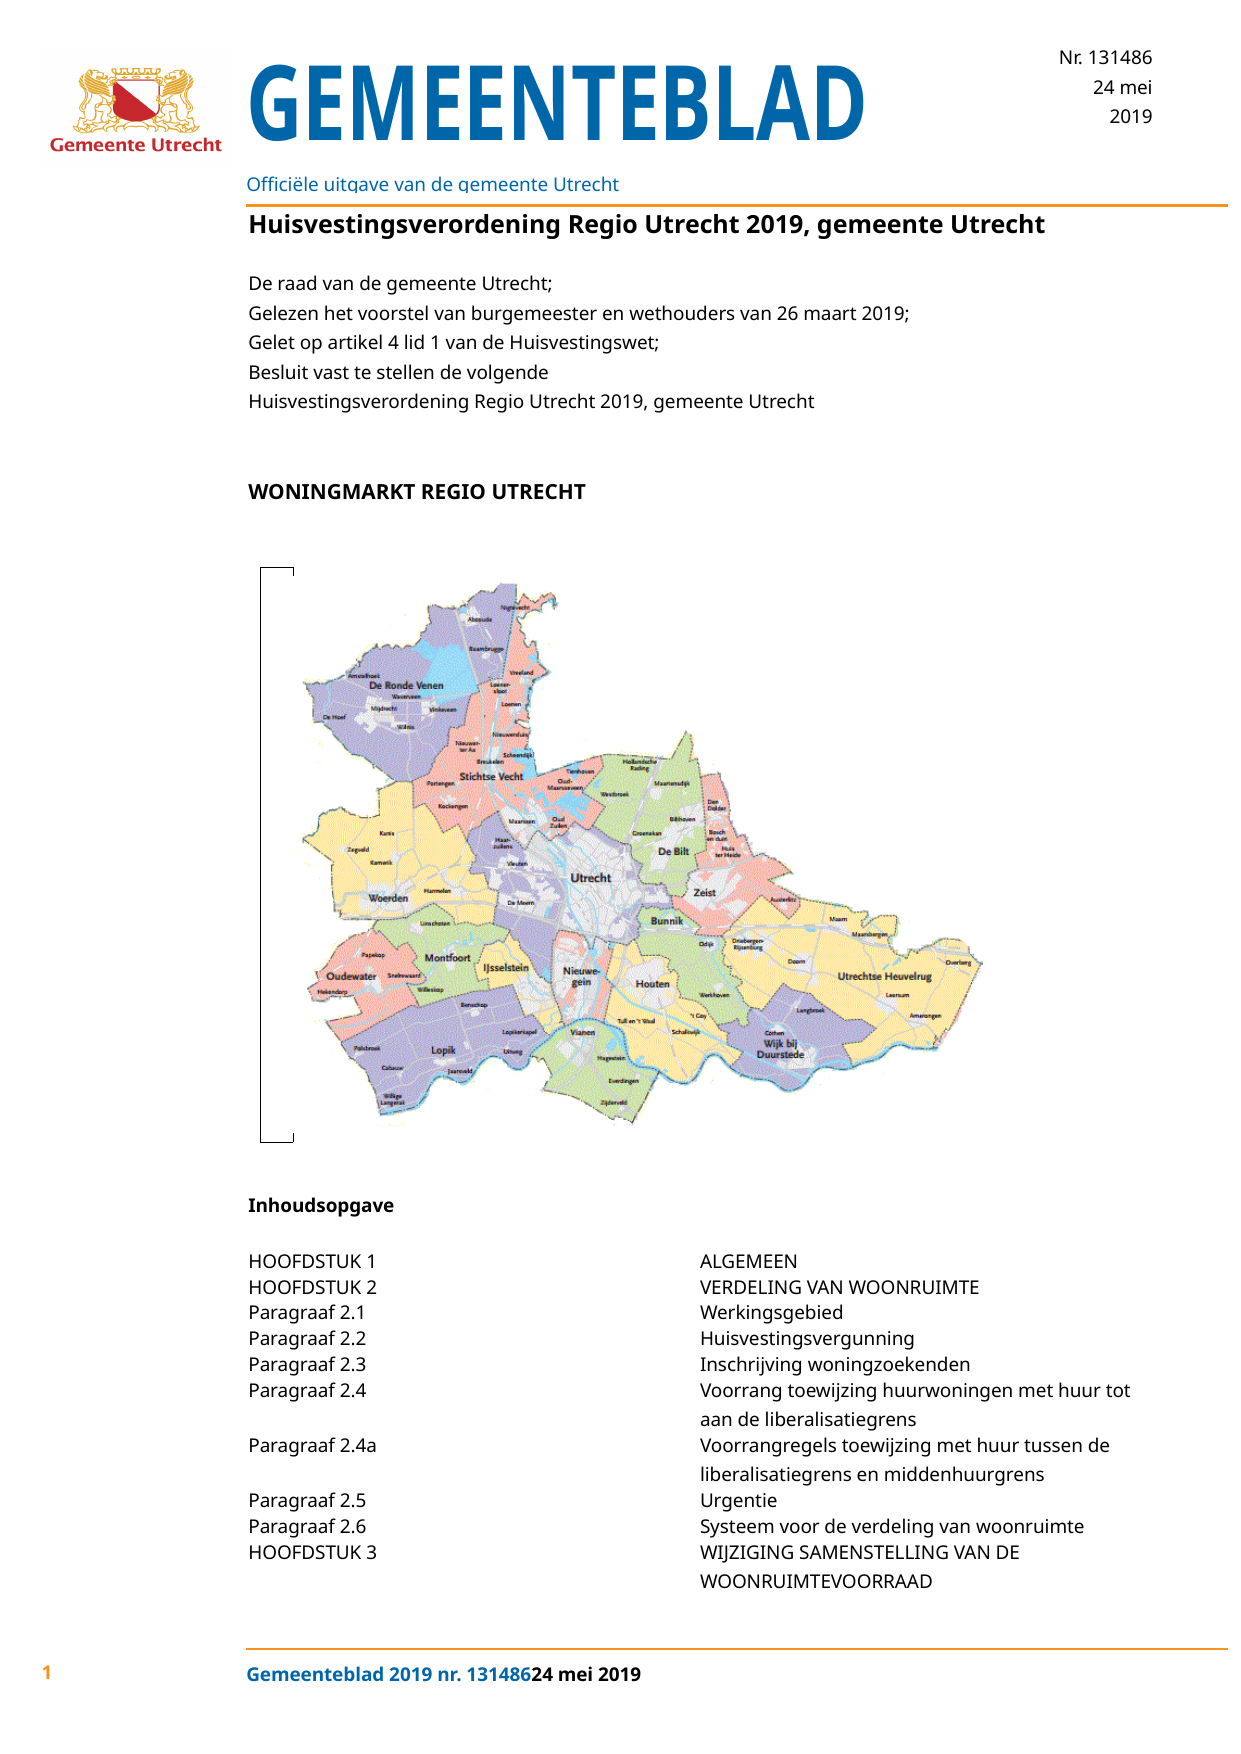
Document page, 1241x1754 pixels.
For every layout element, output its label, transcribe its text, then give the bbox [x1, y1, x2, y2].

table_cell VERDELING VAN WOONRUIMTE [700, 1274, 1152, 1299]
table_cell Werkingsgebied [700, 1300, 1152, 1325]
text Gelezen het voorstel van burgemeester en wethouders van 26 maart 2019; [248, 300, 1152, 326]
table_cell HOOFDSTUK 3 [248, 1539, 700, 1594]
table_cell Systeem voor de verdeling van woonruimte [700, 1513, 1152, 1539]
table_cell Paragraaf 2.4 [248, 1377, 700, 1432]
table_header ALGEMEEN [700, 1248, 1152, 1274]
table_cell WIJZIGING SAMENSTELLING VAN DE WOONRUIMTEVOORRAAD [700, 1539, 1152, 1594]
table_cell Voorrangregels toewijzing met huur tussen de liberalisatiegrens en middenhuurgrens [700, 1432, 1152, 1487]
table_cell Voorrang toewijzing huurwoningen met huur tot aan de liberalisatiegrens [700, 1377, 1152, 1432]
table_cell Paragraaf 2.1 [248, 1300, 700, 1325]
text Gelet op artikel 4 lid 1 van de Huisvestingswet; [248, 329, 1152, 355]
table_cell Paragraaf 2.6 [248, 1513, 700, 1539]
table_cell Inschrijving woningzoekenden [700, 1351, 1152, 1377]
text Inhoudsopgave [248, 1193, 1152, 1218]
table_cell Paragraaf 2.2 [248, 1325, 700, 1351]
text Huisvestingsverordening Regio Utrecht 2019, gemeente Utrecht [248, 389, 1152, 414]
picture [41, 47, 231, 172]
table_cell Paragraaf 2.4a [248, 1432, 700, 1487]
text Huisvestingsverordening Regio Utrecht 2019, gemeente Utrecht [248, 207, 1152, 241]
table_header HOOFDSTUK 1 [248, 1248, 700, 1274]
table_cell Paragraaf 2.5 [248, 1488, 700, 1513]
table_cell Urgentie [700, 1488, 1152, 1513]
text WONINGMARKT REGIO UTRECHT [248, 477, 1152, 506]
table_cell Huisvestingsvergunning [700, 1325, 1152, 1351]
table_cell HOOFDSTUK 2 [248, 1274, 700, 1299]
table_cell Paragraaf 2.3 [248, 1351, 700, 1377]
text Besluit vast te stellen de volgende [248, 359, 1152, 385]
picture [268, 576, 1008, 1133]
text De raad van de gemeente Utrecht; [248, 270, 1152, 296]
